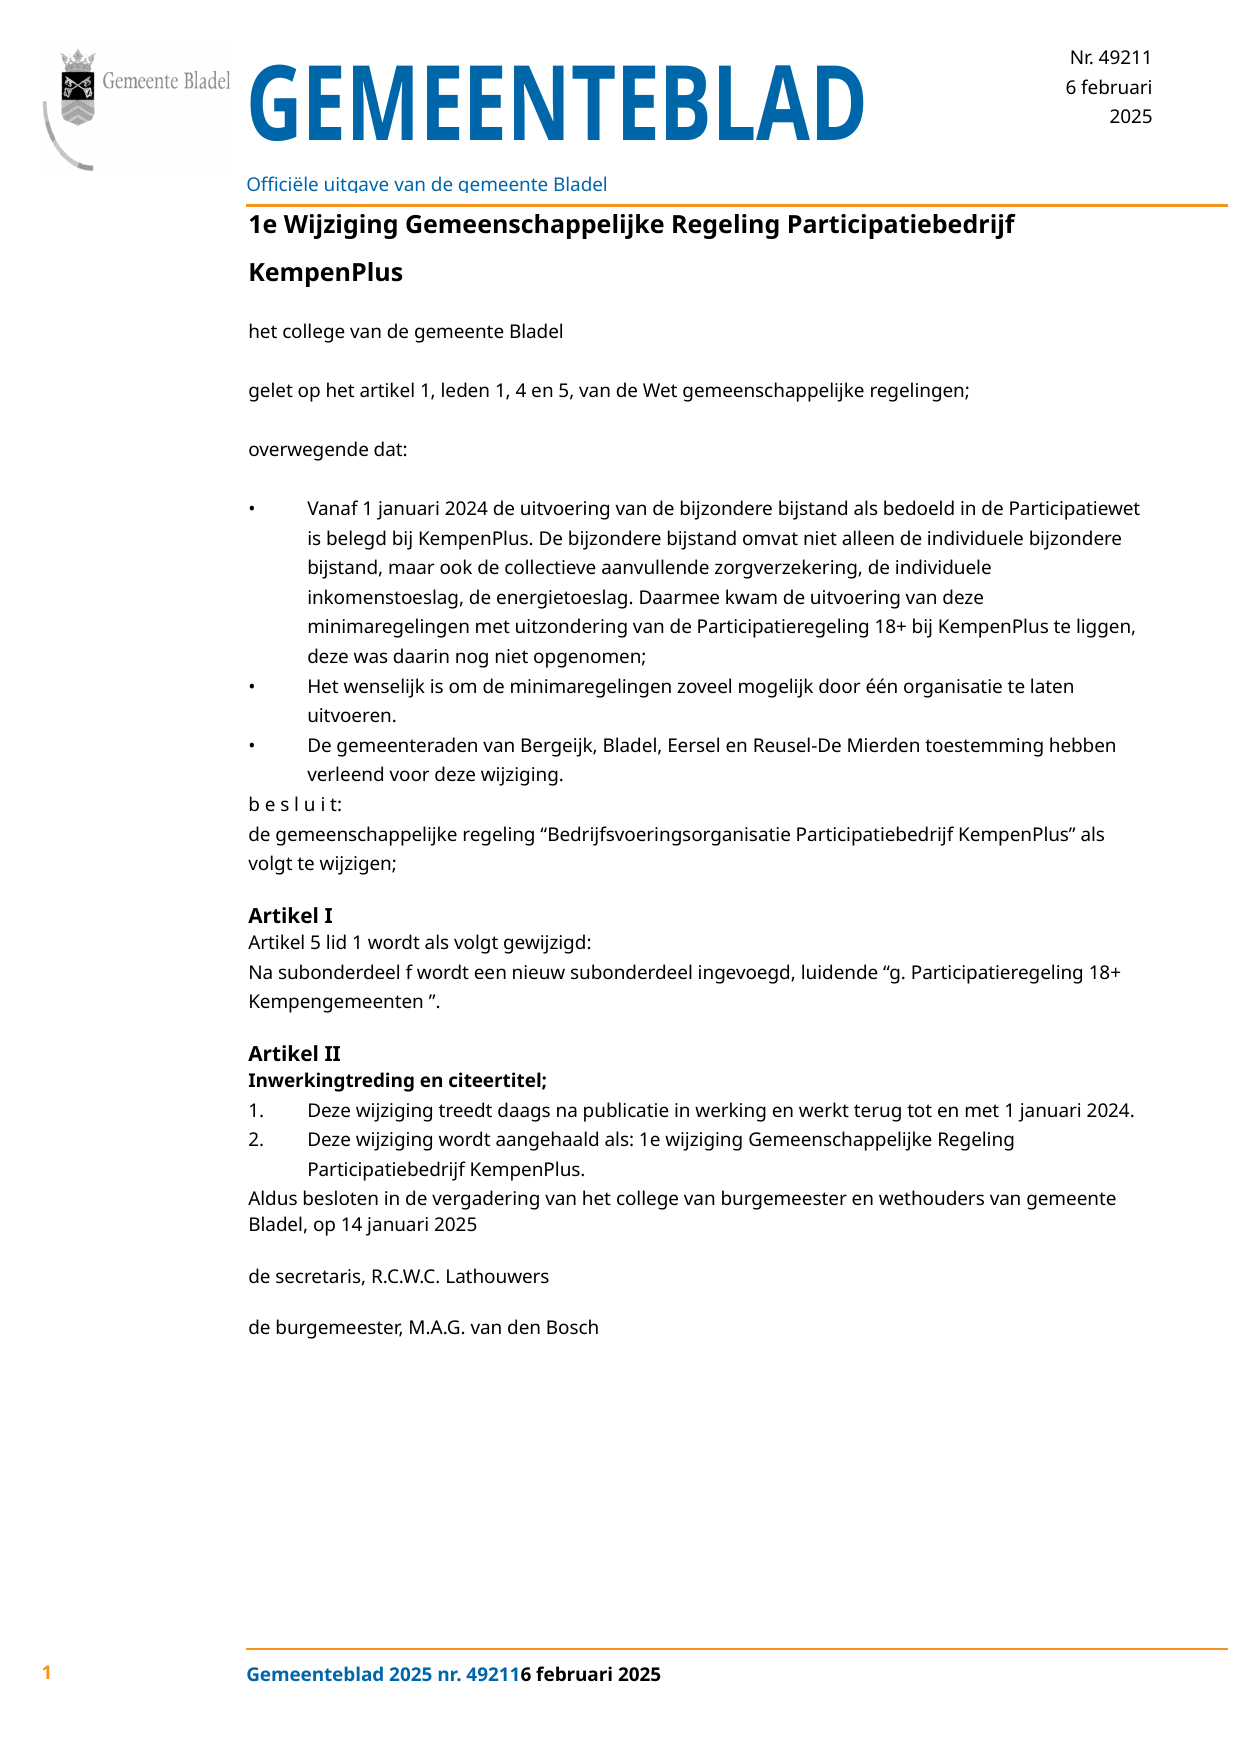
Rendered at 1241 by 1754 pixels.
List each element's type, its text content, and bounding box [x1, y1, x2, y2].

picture [41, 47, 231, 172]
text gelet op het artikel 1, leden 1, 4 en 5, van de Wet gemeenschappelijke regelingen; [248, 377, 1152, 403]
list Vanaf 1 januari 2024 de uitvoering van de bijzondere bijstand als bedoeld in de Participatiewet is belegd bij KempenPlus. De bijzondere bijstand omvat niet alleen de individuele bijzondere bijstand, maar ook de collectieve aanvullende zorgverzekering, de individuele inkomenstoeslag, de energietoeslag. Daarmee kwam de uitvoering van deze minimaregelingen met uitzondering van de Participatieregeling 18+ bij KempenPlus te liggen, deze was daarin nog niet opgenomen; [248, 495, 1152, 669]
text 1e Wijziging Gemeenschappelijke Regeling Participatiebedrijf KempenPlus [248, 207, 1152, 288]
text overwegende dat: [248, 436, 1152, 462]
text Inwerkingtreding en citeertitel; [248, 1067, 1152, 1093]
text Na subonderdeel f wordt een nieuw subonderdeel ingevoegd, luidende “g. Participatieregeling 18+ Kempengemeenten ”. [248, 959, 1152, 1014]
text b e s l u i t: [248, 791, 1152, 817]
text Artikel I [248, 901, 1152, 929]
text Artikel II [248, 1039, 1152, 1067]
text de gemeenschappelijke regeling “Bedrijfsvoeringsorganisatie Participatiebedrijf KempenPlus” als volgt te wijzigen; [248, 821, 1152, 876]
list Deze wijziging wordt aangehaald als: 1e wijziging Gemeenschappelijke Regeling Participatiebedrijf KempenPlus. [248, 1126, 1152, 1182]
text Aldus besloten in de vergadering van het college van burgemeester en wethouders van gemeente Bladel, op 14 januari 2025 [248, 1186, 1152, 1237]
list Deze wijziging treedt daags na publicatie in werking en werkt terug tot en met 1 januari 2024. [248, 1097, 1152, 1123]
list De gemeenteraden van Bergeijk, Bladel, Eersel en Reusel-De Mierden toestemming hebben verleend voor deze wijziging. [248, 732, 1152, 787]
text het college van de gemeente Bladel [248, 318, 1152, 344]
text de burgemeester, M.A.G. van den Bosch [248, 1314, 1152, 1340]
text de secretaris, R.C.W.C. Lathouwers [248, 1263, 1152, 1288]
list Het wenselijk is om de minimaregelingen zoveel mogelijk door één organisatie te laten uitvoeren. [248, 673, 1152, 728]
text Artikel 5 lid 1 wordt als volgt gewijzigd: [248, 929, 1152, 955]
